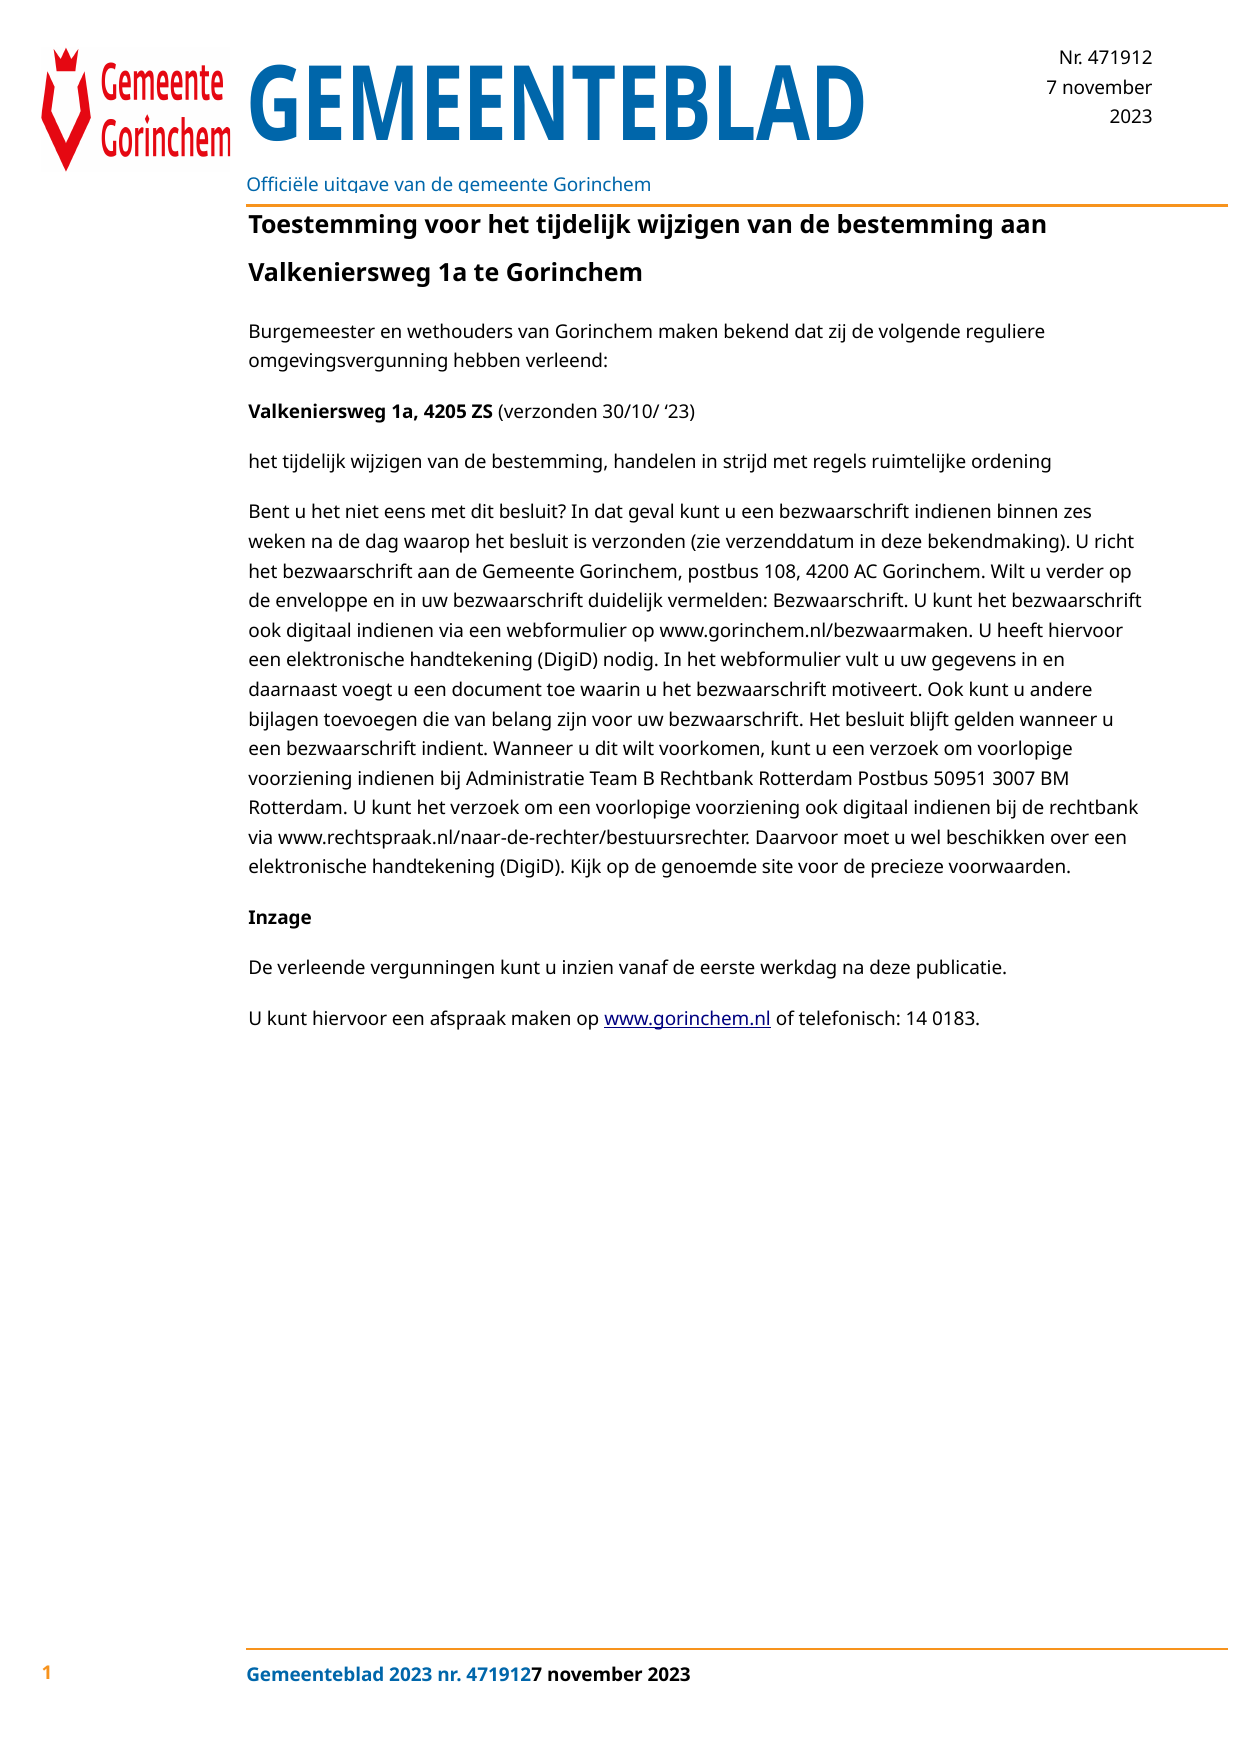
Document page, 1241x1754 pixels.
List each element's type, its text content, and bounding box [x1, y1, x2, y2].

picture [41, 47, 231, 172]
text De verleende vergunningen kunt u inzien vanaf de eerste werkdag na deze publicatie. [248, 954, 1152, 980]
text het tijdelijk wijzigen van de bestemming, handelen in strijd met regels ruimtelijke ordening [248, 448, 1152, 474]
text Burgemeester en wethouders van Gorinchem maken bekend dat zij de volgende reguliere omgevingsvergunning hebben verleend: [248, 318, 1152, 373]
text Bent u het niet eens met dit besluit? In dat geval kunt u een bezwaarschrift indienen binnen zes weken na de dag waarop het besluit is verzonden (zie verzenddatum in deze bekendmaking). U richt het bezwaarschrift aan de Gemeente Gorinchem, postbus 108, 4200 AC Gorinchem. Wilt u verder op de enveloppe en in uw bezwaarschrift duidelijk vermelden: Bezwaarschrift. U kunt het bezwaarschrift ook digitaal indienen via een webformulier op www.gorinchem.nl/bezwaarmaken. U heeft hiervoor een elektronische handtekening (DigiD) nodig. In het webformulier vult u uw gegevens in en daarnaast voegt u een document toe waarin u het bezwaarschrift motiveert. Ook kunt u andere bijlagen toevoegen die van belang zijn voor uw bezwaarschrift. Het besluit blijft gelden wanneer u een bezwaarschrift indient. Wanneer u dit wilt voorkomen, kunt u een verzoek om voorlopige voorziening indienen bij Administratie Team B Rechtbank Rotterdam Postbus 50951 3007 BM Rotterdam. U kunt het verzoek om een voorlopige voorziening ook digitaal indienen bij de rechtbank via www.rechtspraak.nl/naar-de-rechter/bestuursrechter. Daarvoor moet u wel beschikken over een elektronische handtekening (DigiD). Kijk op de genoemde site voor de precieze voorwaarden. [248, 499, 1152, 879]
text U kunt hiervoor een afspraak maken op www.gorinchem.nl of telefonisch: 14 0183. [248, 1005, 1152, 1031]
text Inzage [248, 904, 1152, 930]
text Valkeniersweg 1a, 4205 ZS (verzonden 30/10/ ‘23) [248, 398, 1152, 424]
text Toestemming voor het tijdelijk wijzigen van de bestemming aan Valkeniersweg 1a te Gorinchem [248, 207, 1152, 288]
